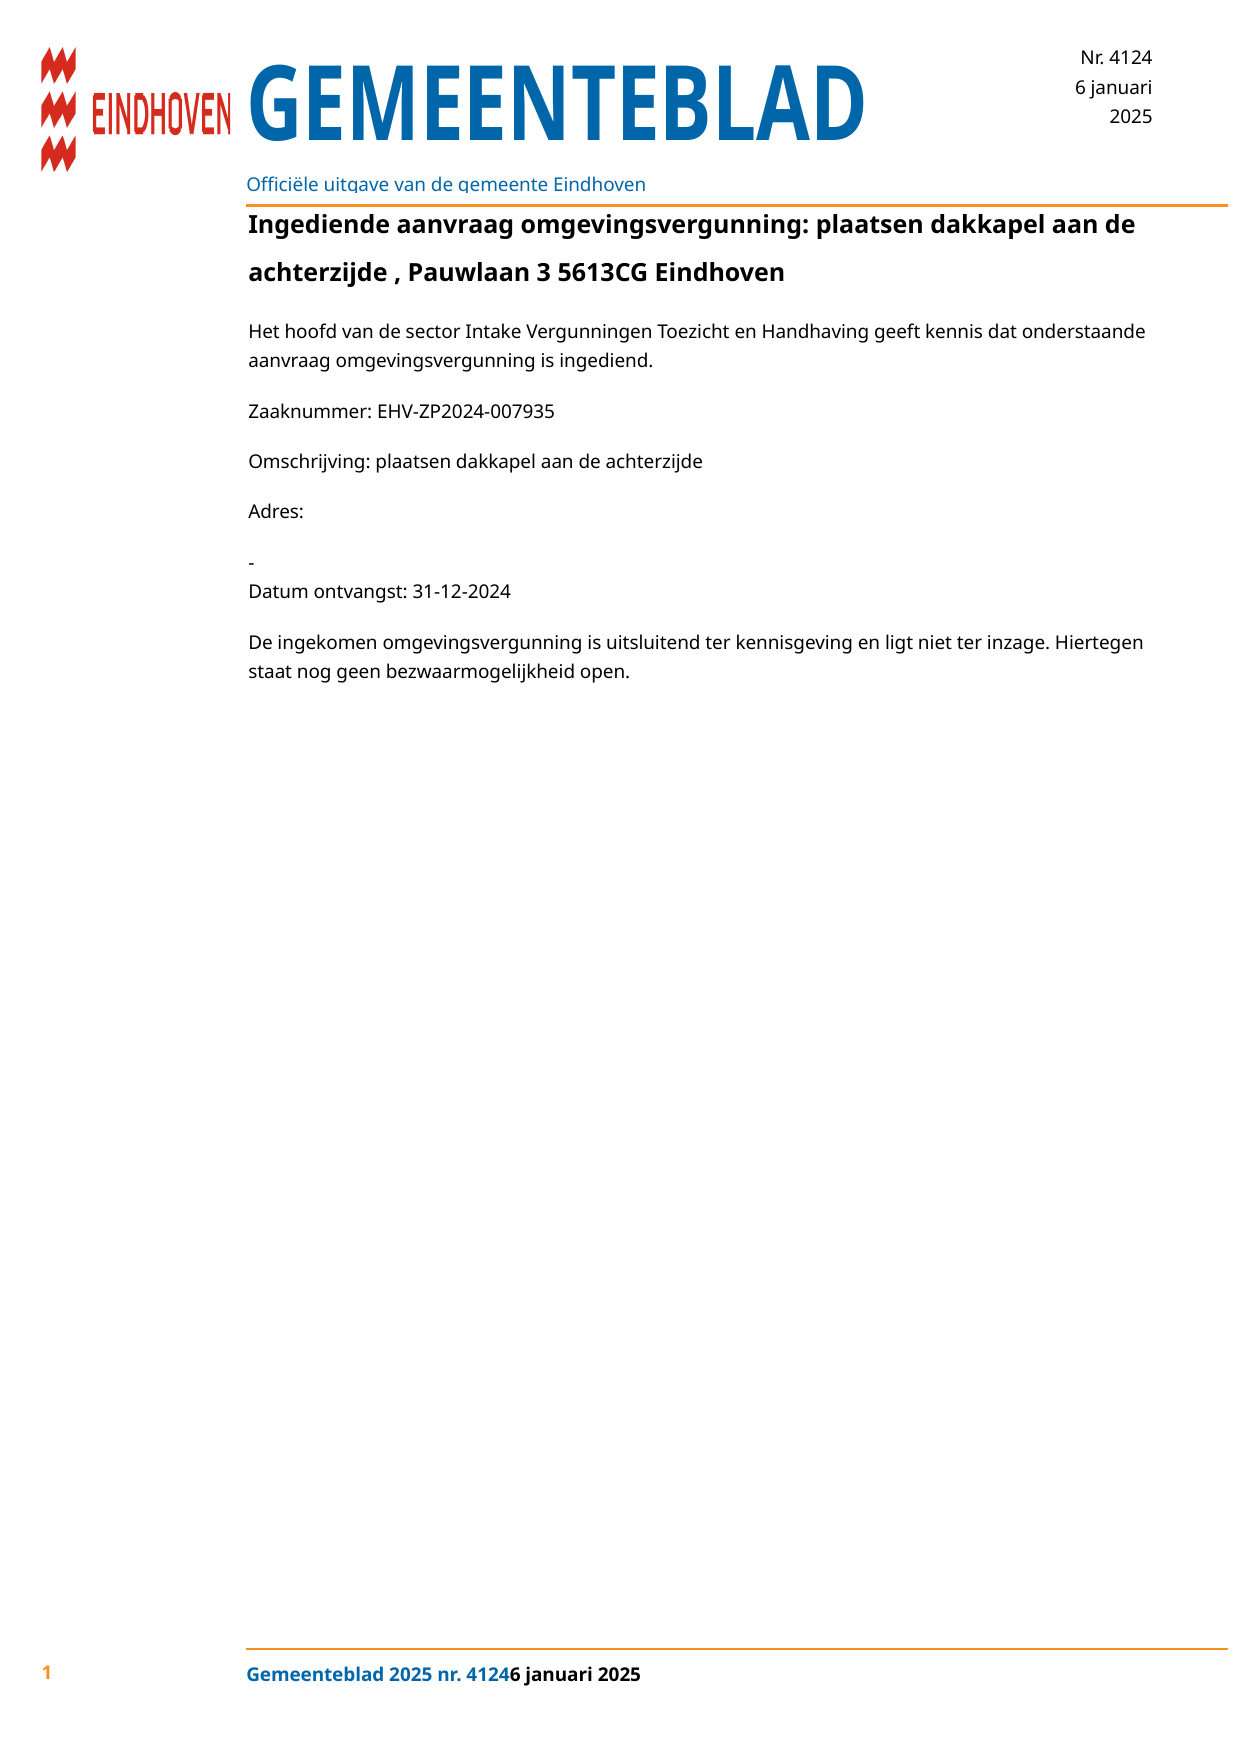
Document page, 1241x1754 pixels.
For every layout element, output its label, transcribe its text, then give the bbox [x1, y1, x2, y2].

text Het hoofd van de sector Intake Vergunningen Toezicht en Handhaving geeft kennis dat onderstaande aanvraag omgevingsvergunning is ingediend. [248, 318, 1152, 373]
text Datum ontvangst: 31-12-2024 [248, 579, 1152, 604]
text Ingediende aanvraag omgevingsvergunning: plaatsen dakkapel aan de achterzijde , Pauwlaan 3 5613CG Eindhoven [248, 207, 1152, 288]
text De ingekomen omgevingsvergunning is uitsluitend ter kennisgeving en ligt niet ter inzage. Hiertegen staat nog geen bezwaarmogelijkheid open. [248, 629, 1152, 684]
text Adres: [248, 499, 1152, 524]
text Zaaknummer: EHV-ZP2024-007935 [248, 398, 1152, 424]
text Omschrijving: plaatsen dakkapel aan de achterzijde [248, 448, 1152, 474]
picture [41, 47, 231, 172]
